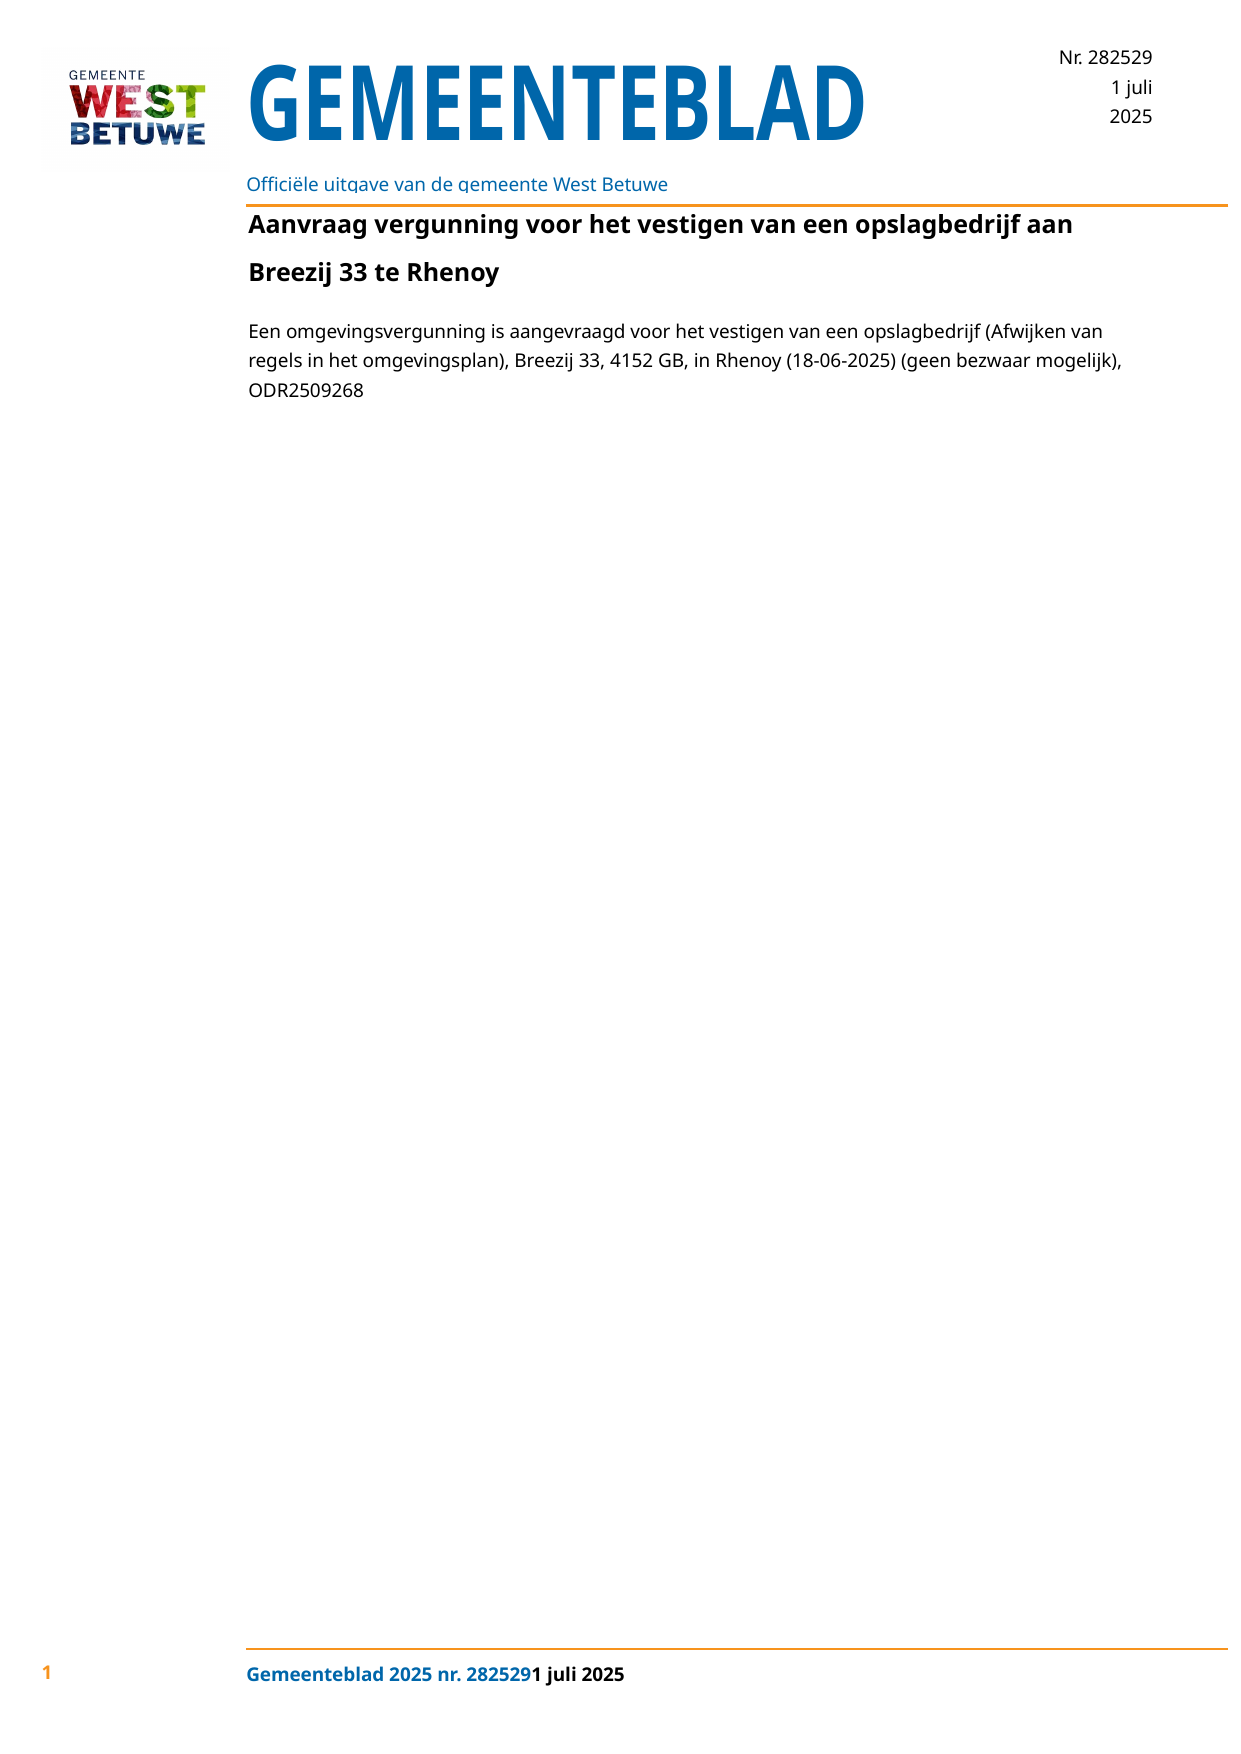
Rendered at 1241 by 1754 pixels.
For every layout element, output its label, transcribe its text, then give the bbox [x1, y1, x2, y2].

text Aanvraag vergunning voor het vestigen van een opslagbedrijf aan Breezij 33 te Rhenoy [248, 207, 1152, 288]
text Een omgevingsvergunning is aangevraagd voor het vestigen van een opslagbedrijf (Afwijken van regels in het omgevingsplan), Breezij 33, 4152 GB, in Rhenoy (18-06-2025) (geen bezwaar mogelijk), ODR2509268 [248, 318, 1152, 403]
picture [41, 47, 231, 172]
